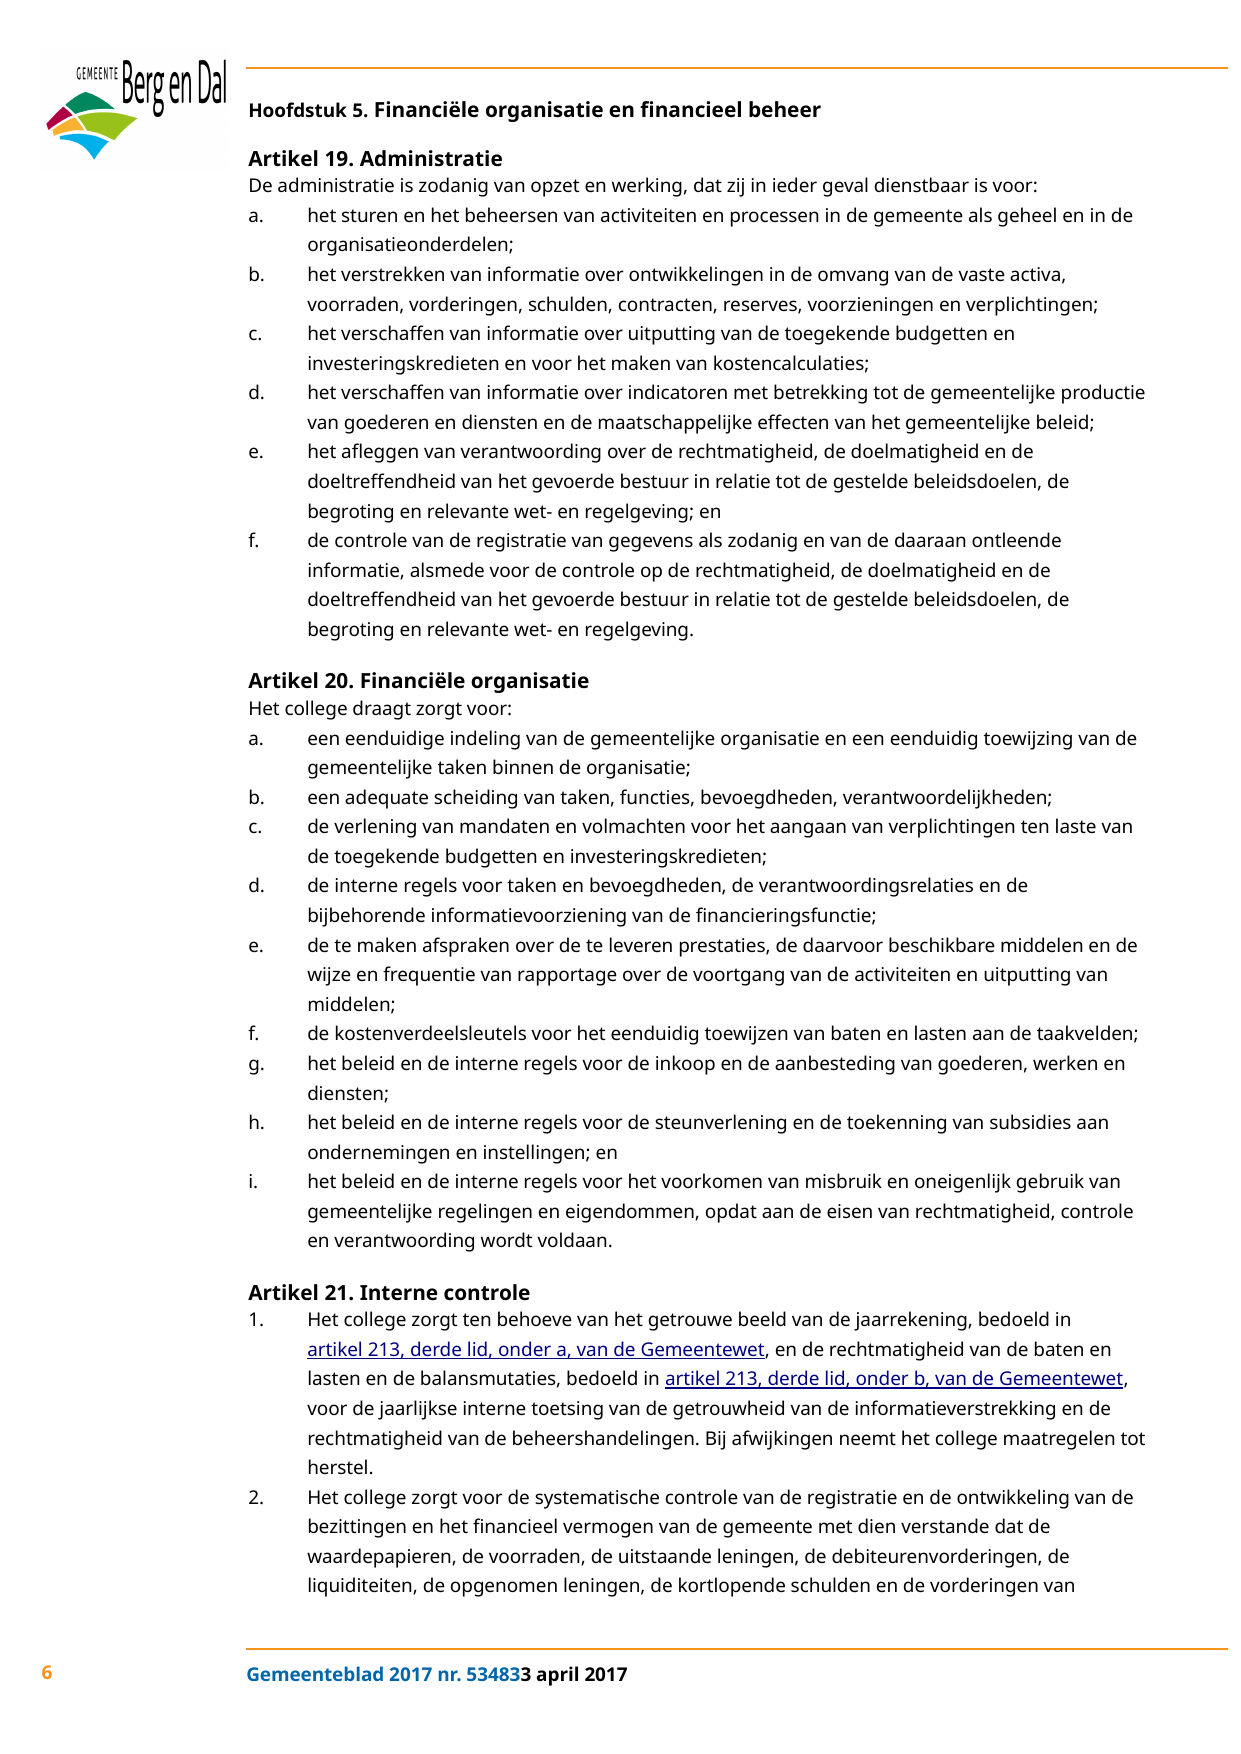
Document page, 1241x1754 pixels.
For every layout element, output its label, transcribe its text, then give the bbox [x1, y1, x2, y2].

list het beleid en de interne regels voor de inkoop en de aanbesteding van goederen, werken en diensten; [248, 1050, 1152, 1105]
text Artikel 21. Interne controle [248, 1278, 1152, 1306]
picture [41, 47, 231, 172]
text Het college draagt zorgt voor: [248, 695, 1152, 721]
list het afleggen van verantwoording over de rechtmatigheid, de doelmatigheid en de doeltreffendheid van het gevoerde bestuur in relatie tot de gestelde beleidsdoelen, de begroting en relevante wet- en regelgeving; en [248, 439, 1152, 524]
list de verlening van mandaten en volmachten voor het aangaan van verplichtingen ten laste van de toegekende budgetten en investeringskredieten; [248, 813, 1152, 869]
text Hoofdstuk 5. Financiële organisatie en financieel beheer [248, 95, 1152, 123]
list Het college zorgt ten behoeve van het getrouwe beeld van de jaarrekening, bedoeld in artikel 213, derde lid, onder a, van de Gemeentewet, en de rechtmatigheid van de baten en lasten en de balansmutaties, bedoeld in artikel 213, derde lid, onder b, van de Gemeentewet, voor de jaarlijkse interne toetsing van de getrouwheid van de informatieverstrekking en de rechtmatigheid van de beheershandelingen. Bij afwijkingen neemt het college maatregelen tot herstel. [248, 1306, 1152, 1480]
list de controle van de registratie van gegevens als zodanig en van de daaraan ontleende informatie, alsmede voor de controle op de rechtmatigheid, de doelmatigheid en de doeltreffendheid van het gevoerde bestuur in relatie tot de gestelde beleidsdoelen, de begroting en relevante wet- en regelgeving. [248, 527, 1152, 642]
list de interne regels voor taken en bevoegdheden, de verantwoordingsrelaties en de bijbehorende informatievoorziening van de financieringsfunctie; [248, 873, 1152, 928]
list het verschaffen van informatie over uitputting van de toegekende budgetten en investeringskredieten en voor het maken van kostencalculaties; [248, 320, 1152, 376]
list een adequate scheiding van taken, functies, bevoegdheden, verantwoordelijkheden; [248, 784, 1152, 809]
list Het college zorgt voor de systematische controle van de registratie en de ontwikkeling van de bezittingen en het financieel vermogen van de gemeente met dien verstande dat de waardepapieren, de voorraden, de uitstaande leningen, de debiteurenvorderingen, de liquiditeiten, de opgenomen leningen, de kortlopende schulden en de vorderingen van [248, 1484, 1152, 1598]
list de te maken afspraken over de te leveren prestaties, de daarvoor beschikbare middelen en de wijze en frequentie van rapportage over de voortgang van de activiteiten en uitputting van middelen; [248, 932, 1152, 1017]
list het verschaffen van informatie over indicatoren met betrekking tot de gemeentelijke productie van goederen en diensten en de maatschappelijke effecten van het gemeentelijke beleid; [248, 379, 1152, 435]
list het beleid en de interne regels voor het voorkomen van misbruik en oneigenlijk gebruik van gemeentelijke regelingen en eigendommen, opdat aan de eisen van rechtmatigheid, controle en verantwoording wordt voldaan. [248, 1168, 1152, 1253]
list het beleid en de interne regels voor de steunverlening en de toekenning van subsidies aan ondernemingen en instellingen; en [248, 1109, 1152, 1164]
list het sturen en het beheersen van activiteiten en processen in de gemeente als geheel en in de organisatieonderdelen; [248, 202, 1152, 257]
text De administratie is zodanig van opzet en werking, dat zij in ieder geval dienstbaar is voor: [248, 172, 1152, 198]
list de kostenverdeelsleutels voor het eenduidig toewijzen van baten en lasten aan de taakvelden; [248, 1021, 1152, 1046]
list een eenduidige indeling van de gemeentelijke organisatie en een eenduidig toewijzing van de gemeentelijke taken binnen de organisatie; [248, 725, 1152, 780]
list het verstrekken van informatie over ontwikkelingen in de omvang van de vaste activa, voorraden, vorderingen, schulden, contracten, reserves, voorzieningen en verplichtingen; [248, 261, 1152, 317]
text Artikel 20. Financiële organisatie [248, 667, 1152, 695]
text Artikel 19. Administratie [248, 144, 1152, 172]
